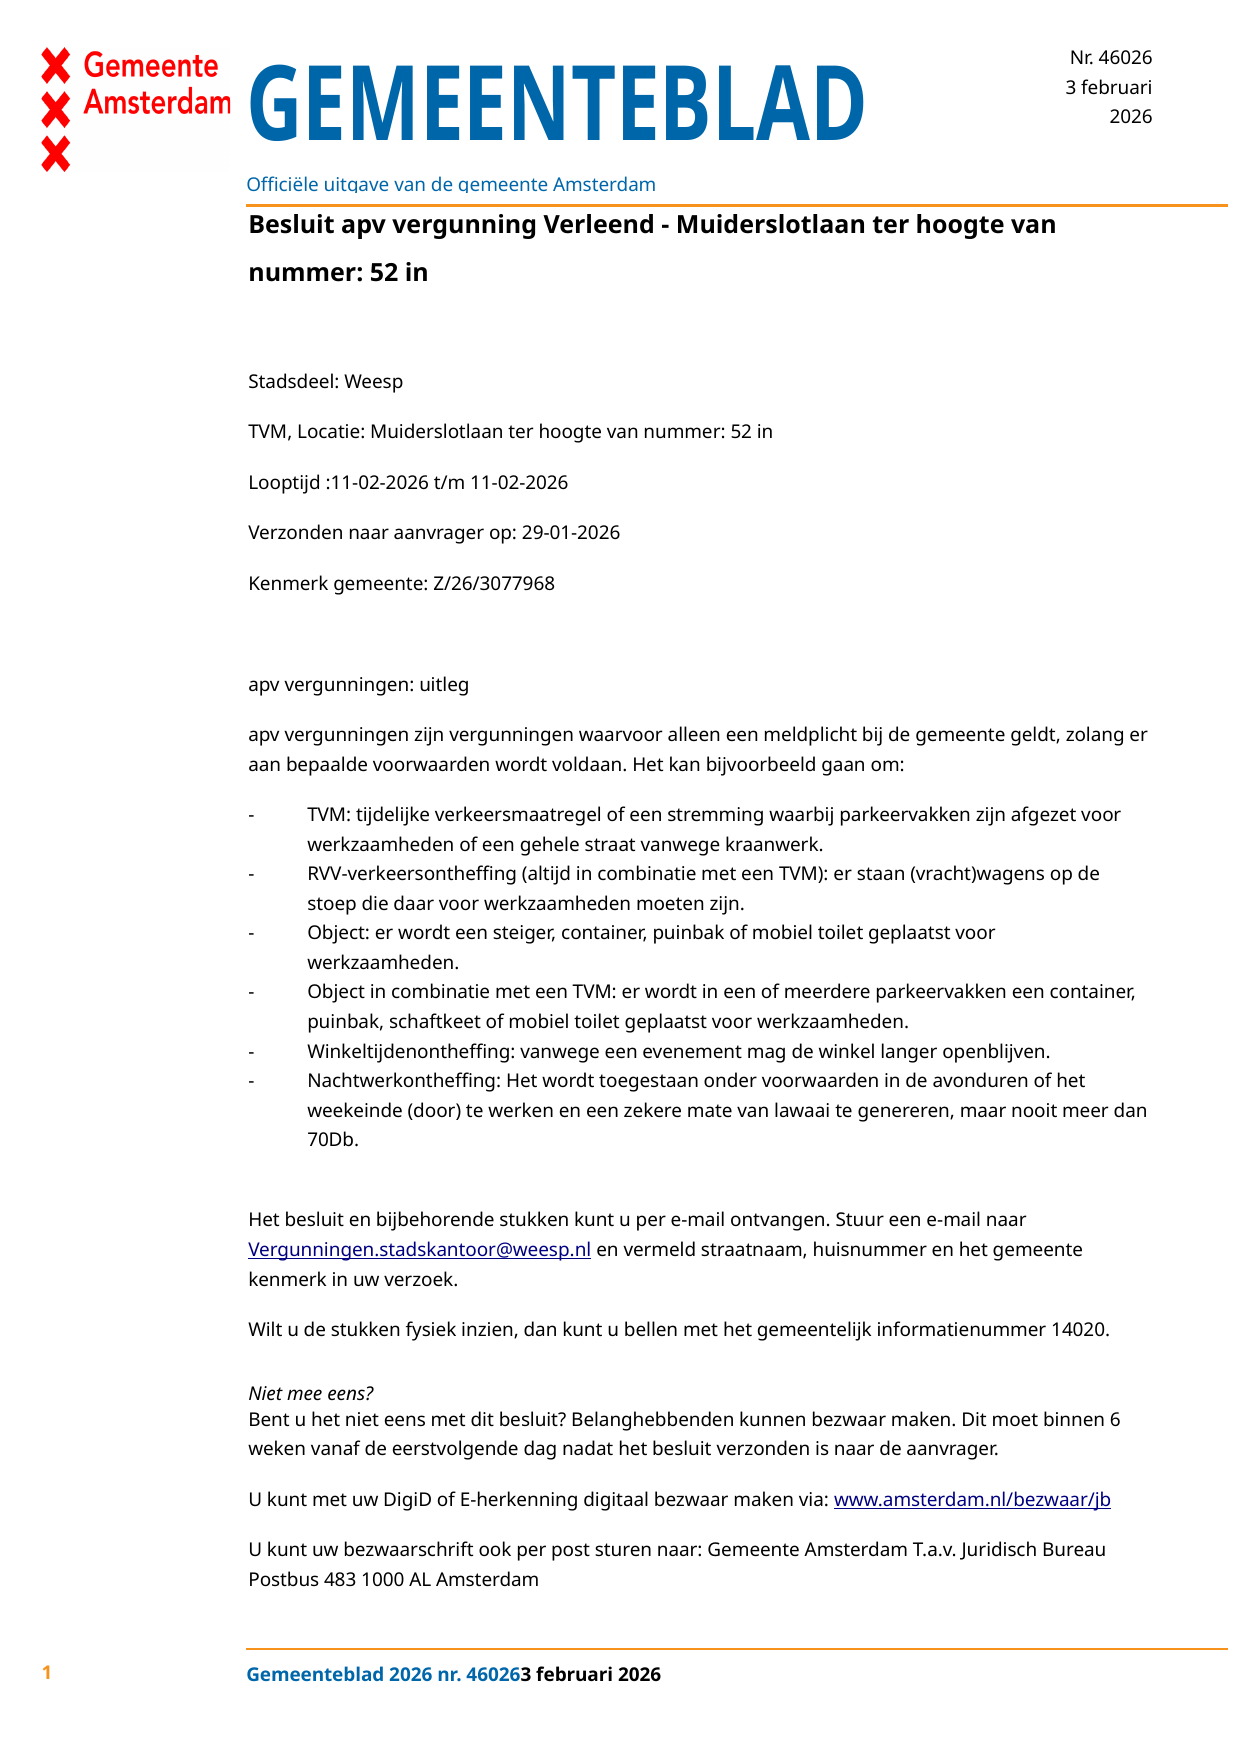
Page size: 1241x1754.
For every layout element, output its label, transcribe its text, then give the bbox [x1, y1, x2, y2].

text U kunt met uw DigiD of E-herkenning digitaal bezwaar maken via: www.amsterdam.nl/bezwaar/jb [248, 1486, 1152, 1512]
list TVM: tijdelijke verkeersmaatregel of een stremming waarbij parkeervakken zijn afgezet voor werkzaamheden of een gehele straat vanwege kraanwerk. [248, 801, 1152, 857]
picture [41, 47, 231, 172]
text Looptijd :11-02-2026 t/m 11-02-2026 [248, 469, 1152, 495]
text apv vergunningen: uitleg [248, 671, 1152, 697]
text apv vergunningen zijn vergunningen waarvoor alleen een meldplicht bij de gemeente geldt, zolang er aan bepaalde voorwaarden wordt voldaan. Het kan bijvoorbeeld gaan om: [248, 721, 1152, 777]
list RVV-verkeersontheffing (altijd in combinatie met een TVM): er staan (vracht)wagens op de stoep die daar voor werkzaamheden moeten zijn. [248, 860, 1152, 916]
text Verzonden naar aanvrager op: 29-01-2026 [248, 519, 1152, 545]
text Besluit apv vergunning Verleend - Muiderslotlaan ter hoogte van nummer: 52 in [248, 207, 1152, 288]
text Stadsdeel: Weesp [248, 368, 1152, 394]
list Object in combinatie met een TVM: er wordt in een of meerdere parkeervakken een container, puinbak, schaftkeet of mobiel toilet geplaatst voor werkzaamheden. [248, 979, 1152, 1034]
text TVM, Locatie: Muiderslotlaan ter hoogte van nummer: 52 in [248, 419, 1152, 444]
text Wilt u de stukken fysiek inzien, dan kunt u bellen met het gemeentelijk informatienummer 14020. [248, 1316, 1152, 1342]
text Bent u het niet eens met dit besluit? Belanghebbenden kunnen bezwaar maken. Dit moet binnen 6 weken vanaf de eerstvolgende dag nadat het besluit verzonden is naar de aanvrager. [248, 1406, 1152, 1461]
list Object: er wordt een steiger, container, puinbak of mobiel toilet geplaatst voor werkzaamheden. [248, 919, 1152, 975]
list Winkeltijdenontheffing: vanwege een evenement mag de winkel langer openblijven. [248, 1038, 1152, 1064]
text Het besluit en bijbehorende stukken kunt u per e-mail ontvangen. Stuur een e-mail naar Vergunningen.stadskantoor@weesp.nl en vermeld straatnaam, huisnummer en het gemeente kenmerk in uw verzoek. [248, 1207, 1152, 1292]
list Nachtwerkontheffing: Het wordt toegestaan onder voorwaarden in de avonduren of het weekeinde (door) te werken en een zekere mate van lawaai te genereren, maar nooit meer dan 70Db. [248, 1067, 1152, 1152]
text U kunt uw bezwaarschrift ook per post sturen naar: Gemeente Amsterdam T.a.v. Juridisch Bureau Postbus 483 1000 AL Amsterdam [248, 1536, 1152, 1592]
text Niet mee eens? [248, 1380, 1152, 1406]
text Kenmerk gemeente: Z/26/3077968 [248, 570, 1152, 596]
